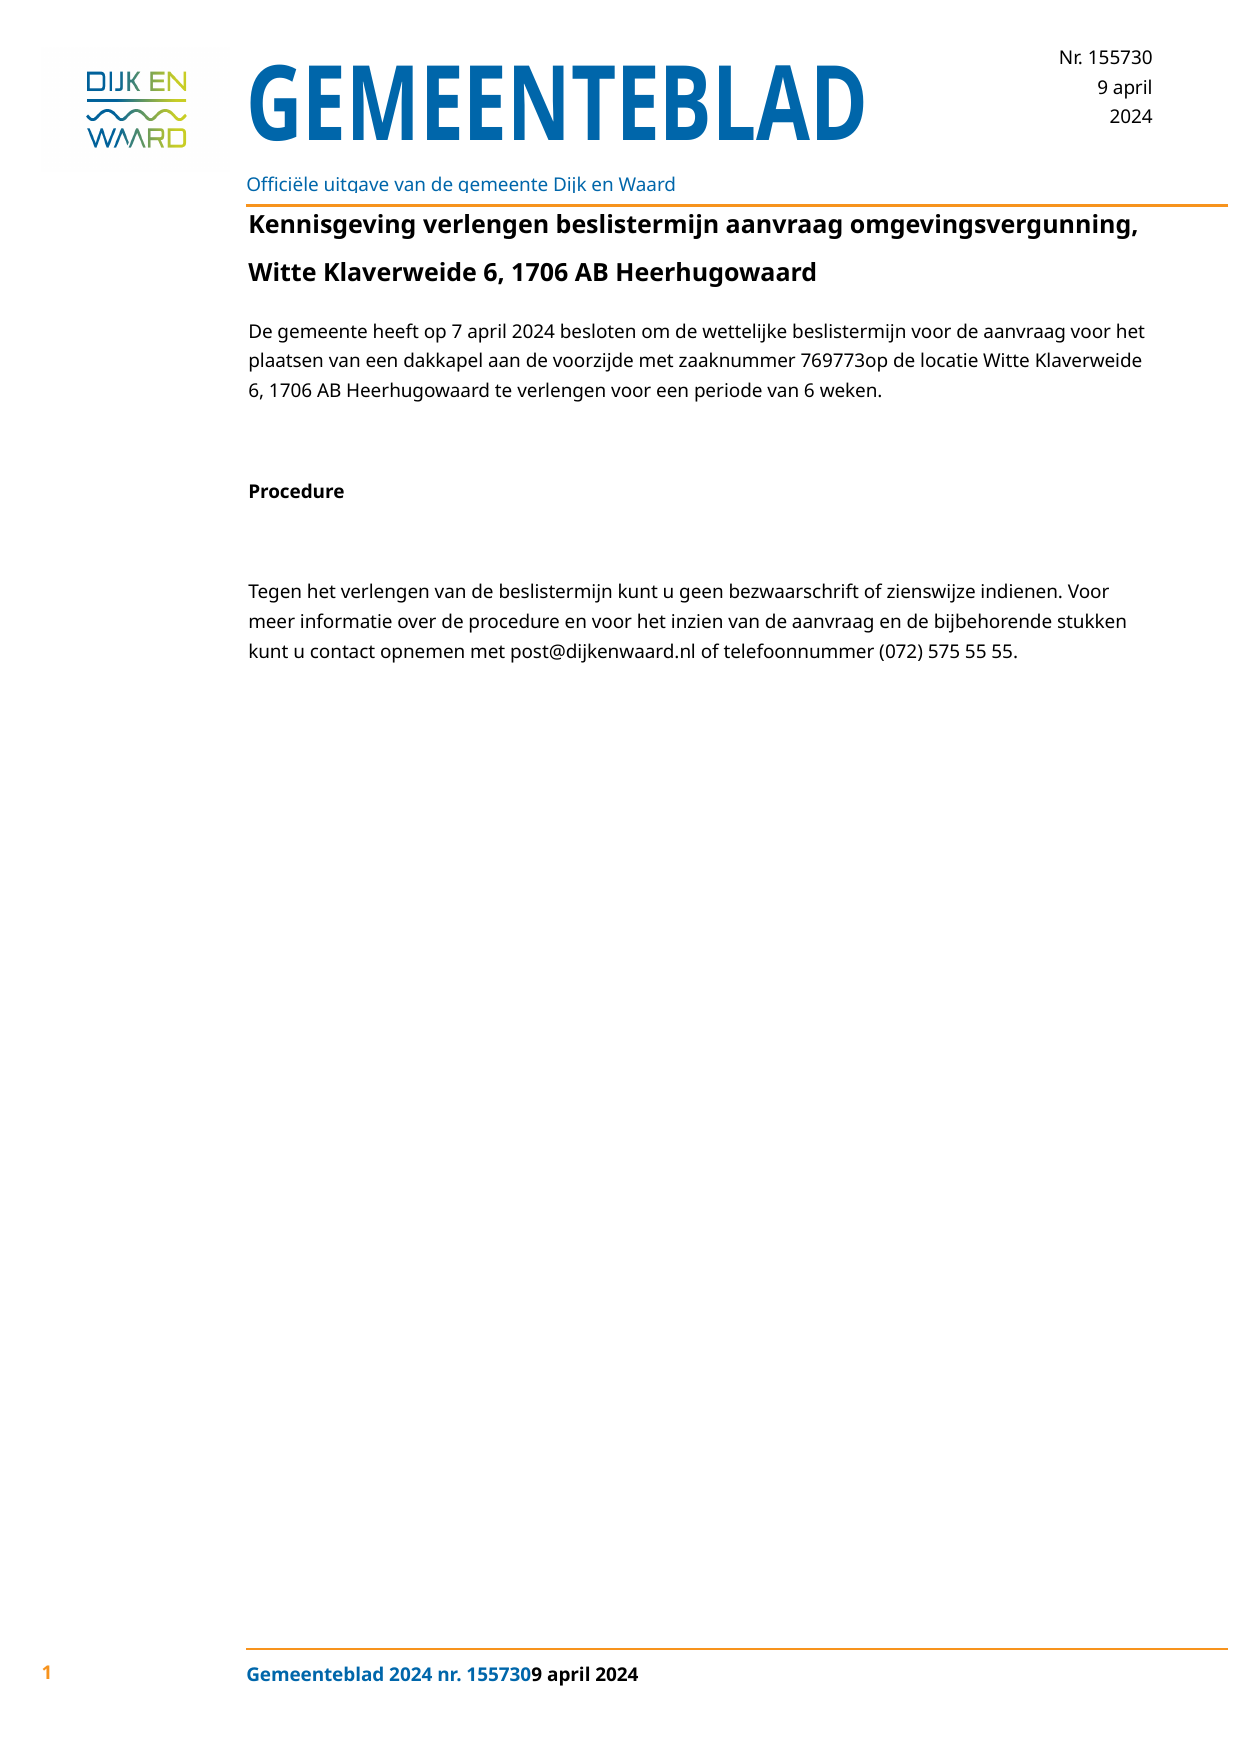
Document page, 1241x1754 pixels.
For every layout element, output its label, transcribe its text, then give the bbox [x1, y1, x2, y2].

text De gemeente heeft op 7 april 2024 besloten om de wettelijke beslistermijn voor de aanvraag voor het plaatsen van een dakkapel aan de voorzijde met zaaknummer 769773op de locatie Witte Klaverweide 6, 1706 AB Heerhugowaard te verlengen voor een periode van 6 weken. [248, 318, 1152, 403]
text Procedure [248, 478, 1152, 504]
picture [41, 47, 231, 172]
text Tegen het verlengen van de beslistermijn kunt u geen bezwaarschrift of zienswijze indienen. Voor meer informatie over de procedure en voor het inzien van de aanvraag en de bijbehorende stukken kunt u contact opnemen met post@dijkenwaard.nl of telefoonnummer (072) 575 55 55. [248, 579, 1152, 664]
text Kennisgeving verlengen beslistermijn aanvraag omgevingsvergunning, Witte Klaverweide 6, 1706 AB Heerhugowaard [248, 207, 1152, 288]
